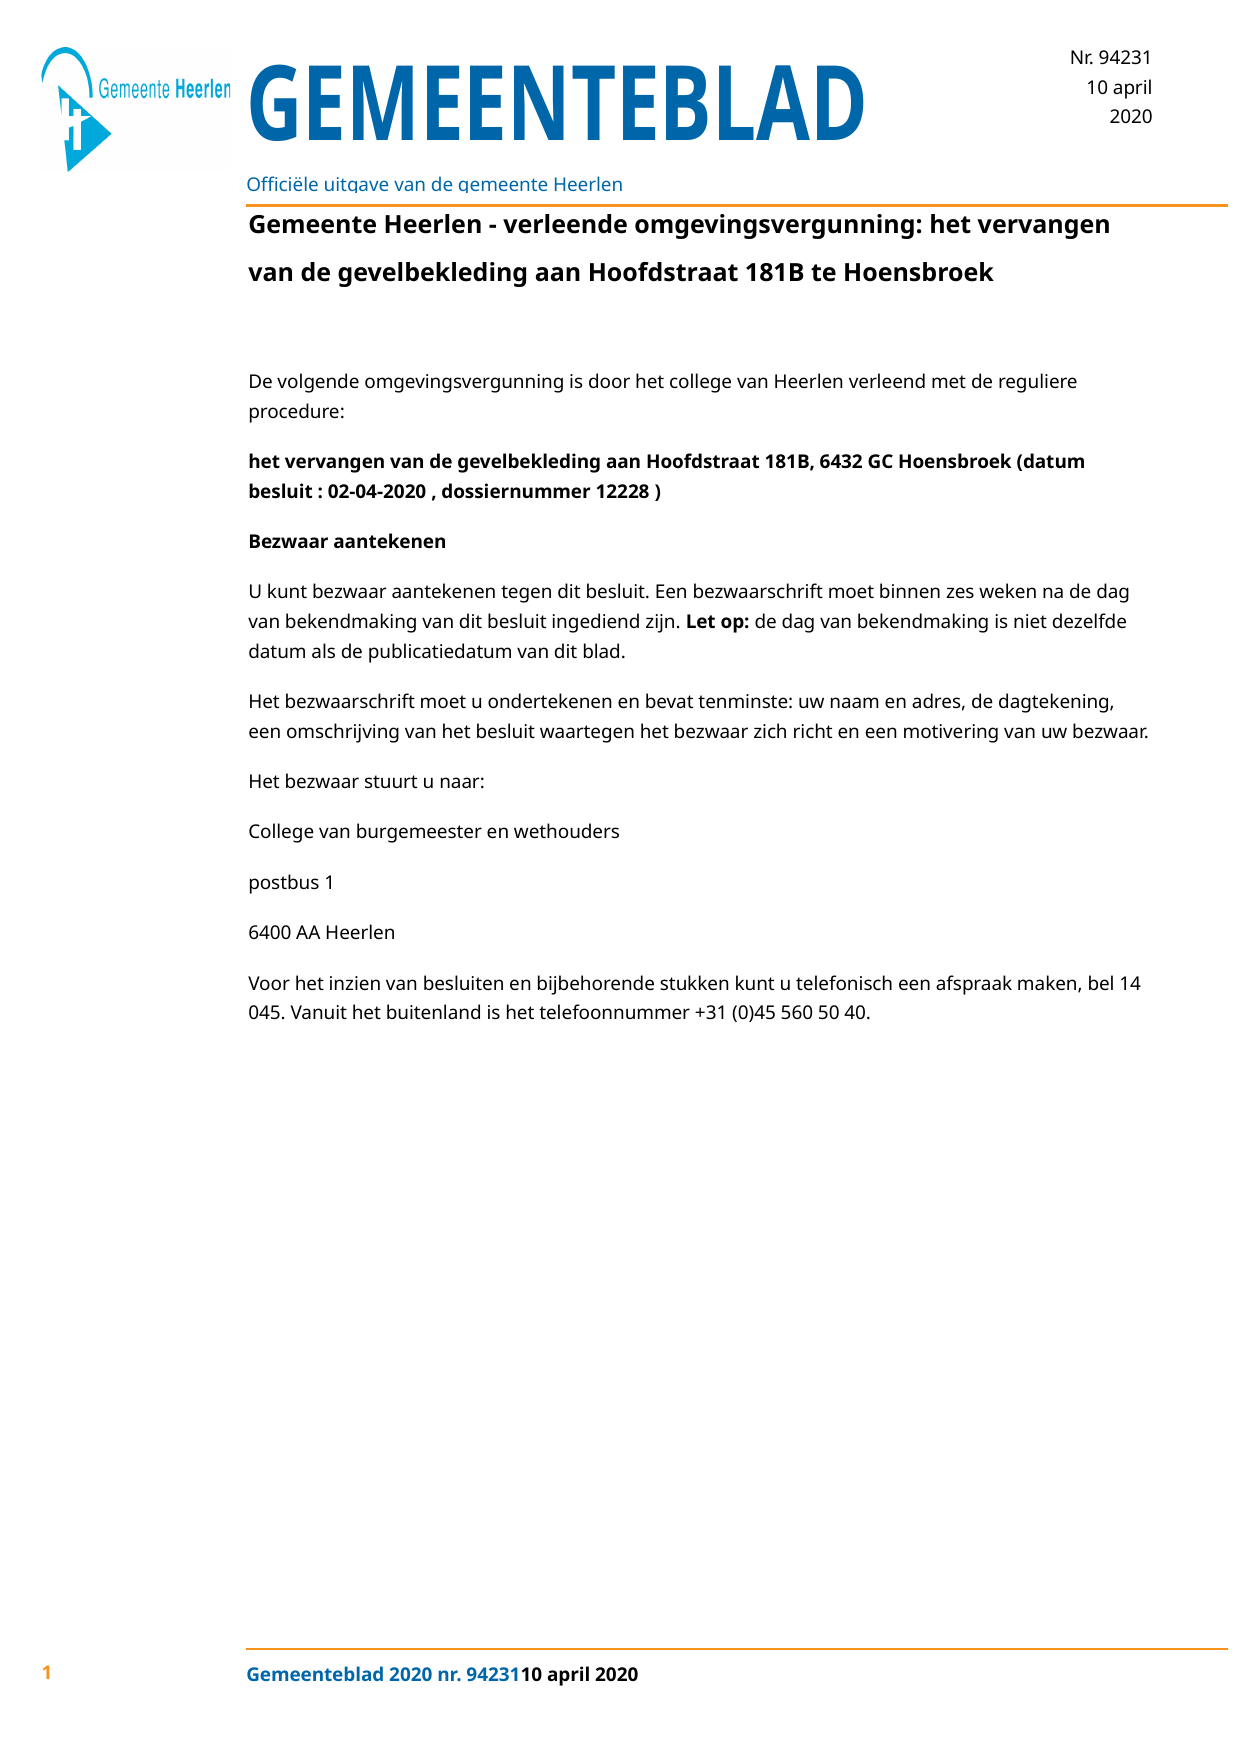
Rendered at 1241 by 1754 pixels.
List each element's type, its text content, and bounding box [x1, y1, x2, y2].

text U kunt bezwaar aantekenen tegen dit besluit. Een bezwaarschrift moet binnen zes weken na de dag van bekendmaking van dit besluit ingediend zijn. Let op: de dag van bekendmaking is niet dezelfde datum als de publicatiedatum van dit blad. [248, 579, 1152, 664]
text postbus 1 [248, 869, 1152, 895]
text College van burgemeester en wethouders [248, 819, 1152, 844]
text 6400 AA Heerlen [248, 919, 1152, 945]
text De volgende omgevingsvergunning is door het college van Heerlen verleend met de reguliere procedure: [248, 368, 1152, 424]
text het vervangen van de gevelbekleding aan Hoofdstraat 181B, 6432 GC Hoensbroek (datum besluit : 02-04-2020 , dossiernummer 12228 ) [248, 448, 1152, 504]
text Het bezwaarschrift moet u ondertekenen en bevat tenminste: uw naam en adres, de dagtekening, een omschrijving van het besluit waartegen het bezwaar zich richt en een motivering van uw bezwaar. [248, 688, 1152, 744]
text Bezwaar aantekenen [248, 528, 1152, 554]
picture [41, 47, 59, 70]
text Voor het inzien van besluiten en bijbehorende stukken kunt u telefonisch een afspraak maken, bel 14 045. Vanuit het buitenland is het telefoonnummer +31 (0)45 560 50 40. [248, 970, 1152, 1025]
text Het bezwaar stuurt u naar: [248, 768, 1152, 794]
picture [41, 47, 231, 172]
text Gemeente Heerlen - verleende omgevingsvergunning: het vervangen van de gevelbekleding aan Hoofdstraat 181B te Hoensbroek [248, 207, 1152, 288]
